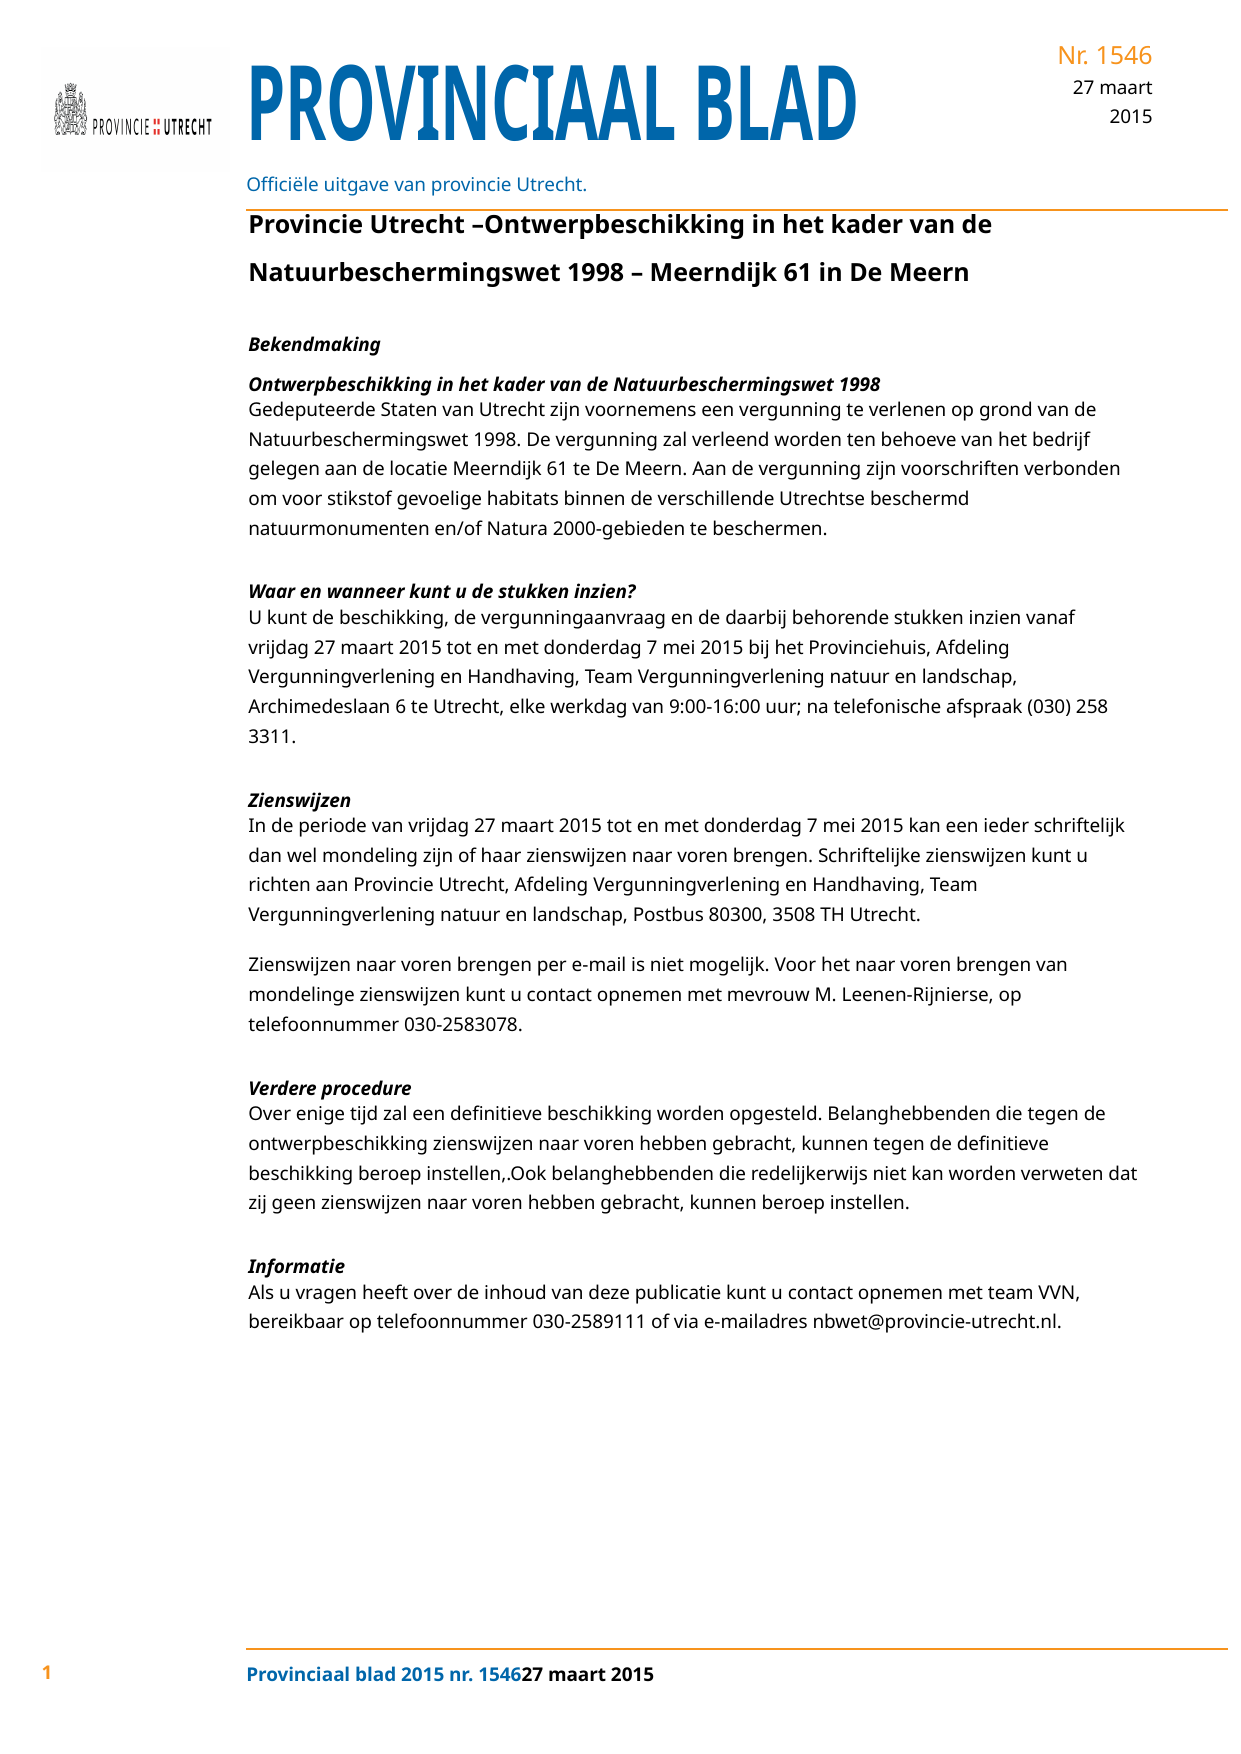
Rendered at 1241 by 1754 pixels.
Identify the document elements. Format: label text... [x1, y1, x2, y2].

text Gedeputeerde Staten van Utrecht zijn voornemens een vergunning te verlenen op grond van de Natuurbeschermingswet 1998. De vergunning zal verleend worden ten behoeve van het bedrijf gelegen aan de locatie Meerndijk 61 te De Meern. Aan de vergunning zijn voorschriften verbonden om voor stikstof gevoelige habitats binnen de verschillende Utrechtse beschermd natuurmonumenten en/of Natura 2000-gebieden te beschermen. [248, 396, 1152, 541]
text Zienswijzen naar voren brengen per e-mail is niet mogelijk. Voor het naar voren brengen van mondelinge zienswijzen kunt u contact opnemen met mevrouw M. Leenen-Rijnierse, op telefoonnummer 030-2583078. [248, 952, 1152, 1037]
picture [41, 47, 231, 172]
text Bekendmaking [248, 331, 1152, 357]
text Over enige tijd zal een definitieve beschikking worden opgesteld. Belanghebbenden die tegen de ontwerpbeschikking zienswijzen naar voren hebben gebracht, kunnen tegen de definitieve beschikking beroep instellen,.Ook belanghebbenden die redelijkerwijs niet kan worden verweten dat zij geen zienswijzen naar voren hebben gebracht, kunnen beroep instellen. [248, 1101, 1152, 1215]
text Ontwerpbeschikking in het kader van de Natuurbeschermingswet 1998 [248, 371, 1152, 396]
text Waar en wanneer kunt u de stukken inzien? [248, 579, 1152, 604]
text Informatie [248, 1253, 1152, 1279]
text U kunt de beschikking, de vergunningaanvraag en de daarbij behorende stukken inzien vanaf vrijdag 27 maart 2015 tot en met donderdag 7 mei 2015 bij het Provinciehuis, Afdeling Vergunningverlening en Handhaving, Team Vergunningverlening natuur en landschap, Archimedeslaan 6 te Utrecht, elke werkdag van 9:00-16:00 uur; na telefonische afspraak (030) 258 3311. [248, 604, 1152, 748]
text Als u vragen heeft over de inhoud van deze publicatie kunt u contact opnemen met team VVN, bereikbaar op telefoonnummer 030-2589111 of via e-mailadres nbwet@provincie-utrecht.nl. [248, 1279, 1152, 1334]
text Verdere procedure [248, 1075, 1152, 1101]
text Zienswijzen [248, 787, 1152, 812]
text Provincie Utrecht –Ontwerpbeschikking in het kader van de Natuurbeschermingswet 1998 – Meerndijk 61 in De Meern [248, 211, 1152, 288]
text In de periode van vrijdag 27 maart 2015 tot en met donderdag 7 mei 2015 kan een ieder schriftelijk dan wel mondeling zijn of haar zienswijzen naar voren brengen. Schriftelijke zienswijzen kunt u richten aan Provincie Utrecht, Afdeling Vergunningverlening en Handhaving, Team Vergunningverlening natuur en landschap, Postbus 80300, 3508 TH Utrecht. [248, 812, 1152, 927]
